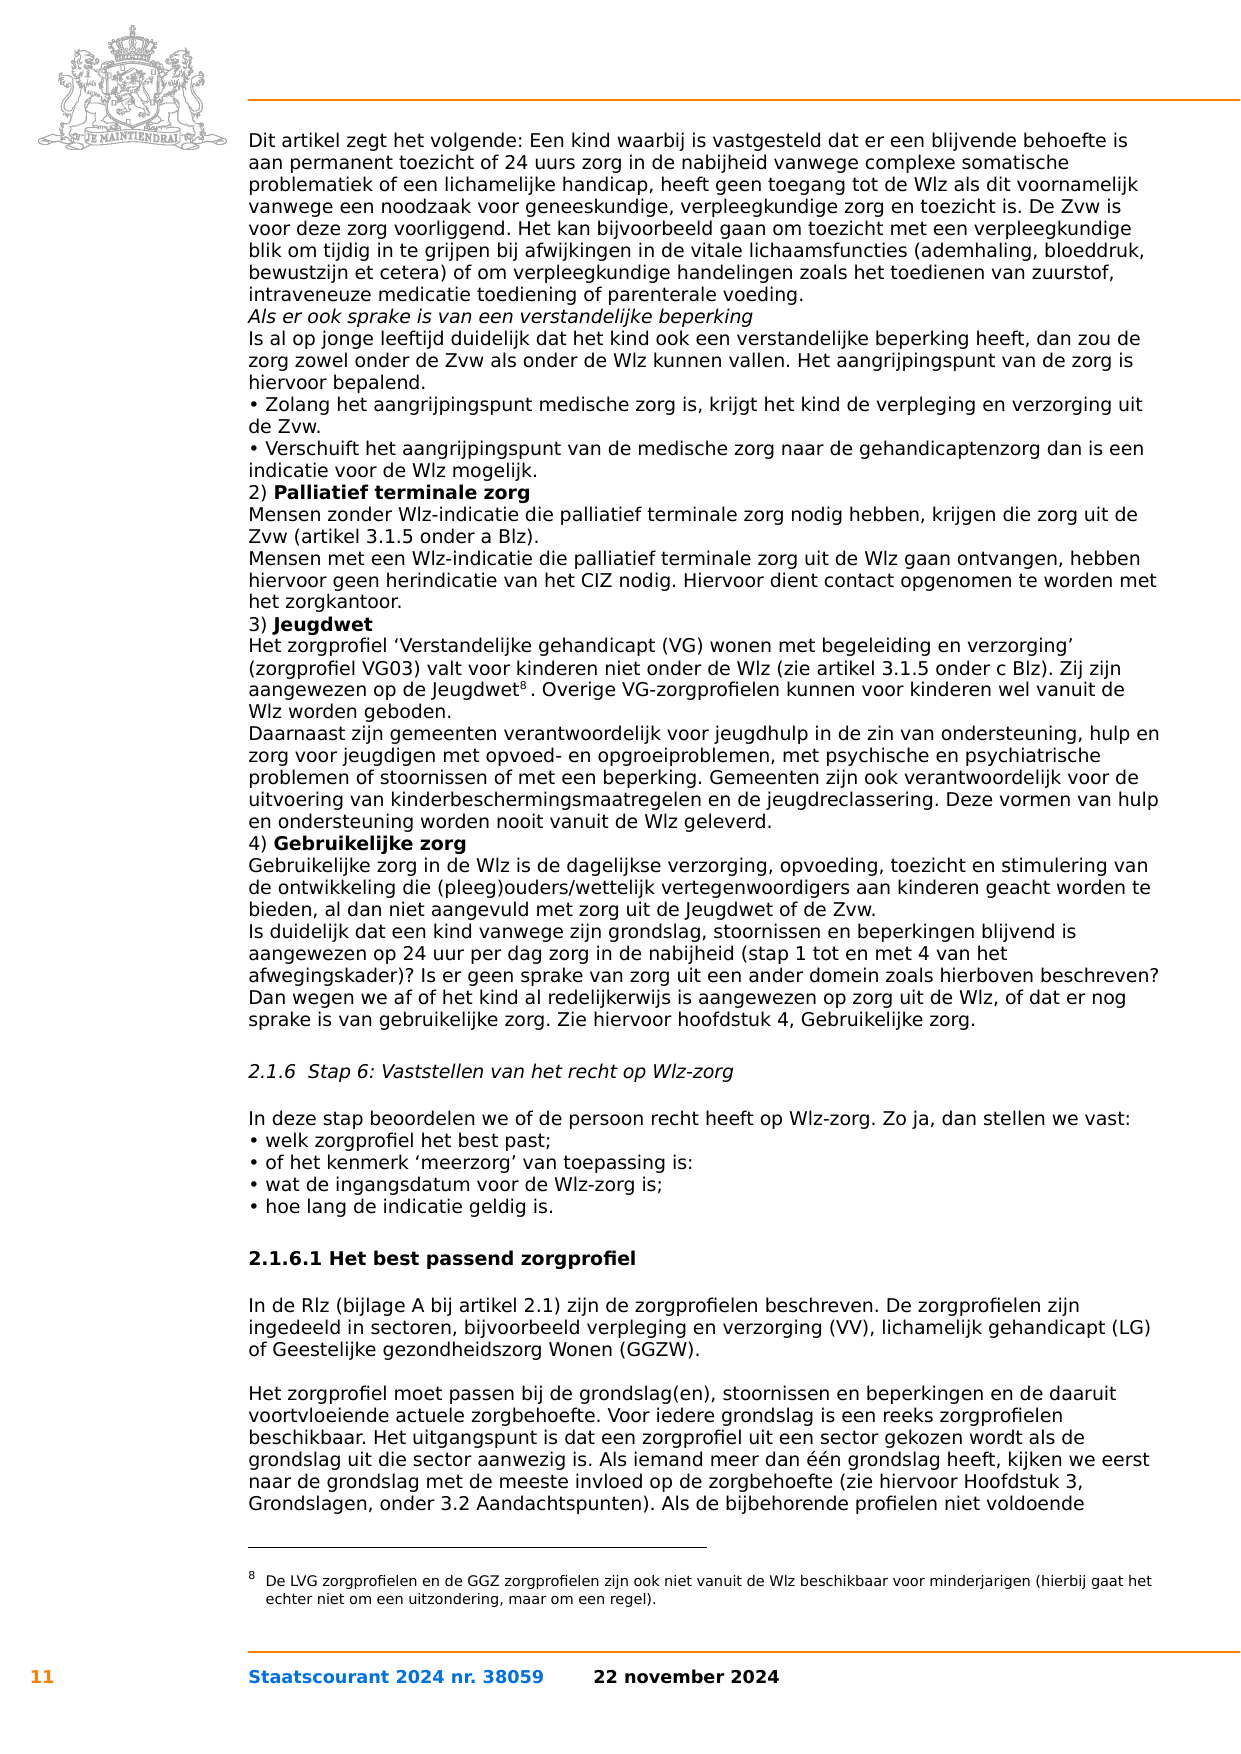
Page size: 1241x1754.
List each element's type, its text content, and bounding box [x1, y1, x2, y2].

text 4) Gebruikelijke zorg [248, 833, 1163, 855]
text Dit artikel zegt het volgende: Een kind waarbij is vastgesteld dat er een blijvende behoefte is aan permanent toezicht of 24 uurs zorg in de nabijheid vanwege complexe somatische problematiek of een lichamelijke handicap, heeft geen toegang tot de Wlz als dit voornamelijk vanwege een noodzaak voor geneeskundige, verpleegkundige zorg en toezicht is. De Zvw is voor deze zorg voorliggend. Het kan bijvoorbeeld gaan om toezicht met een verpleegkundige blik om tijdig in te grijpen bij afwijkingen in de vitale lichaamsfuncties (ademhaling, bloeddruk, bewustzijn et cetera) of om verpleegkundige handelingen zoals het toedienen van zuurstof, intraveneuze medicatie toediening of parenterale voeding. [248, 130, 1163, 306]
text 2) Palliatief terminale zorg [248, 482, 1163, 503]
text Gebruikelijke zorg in de Wlz is de dagelijkse verzorging, opvoeding, toezicht en stimulering van de ontwikkeling die (pleeg)ouders/wettelijk vertegenwoordigers aan kinderen geacht worden te bieden, al dan niet aangevuld met zorg uit de Jeugdwet of de Zvw. [248, 855, 1163, 921]
text In de Rlz (bijlage A bij artikel 2.1) zijn de zorgprofielen beschreven. De zorgprofielen zijn ingedeeld in sectoren, bijvoorbeeld verpleging en verzorging (VV), lichamelijk gehandicapt (LG) of Geestelijke gezondheidszorg Wonen (GGZW). [248, 1295, 1163, 1361]
text Mensen met een Wlz-indicatie die palliatief terminale zorg uit de Wlz gaan ontvangen, hebben hiervoor geen herindicatie van het CIZ nodig. Hiervoor dient contact opgenomen te worden met het zorgkantoor. [248, 547, 1163, 613]
text Het zorgprofiel moet passen bij de grondslag(en), stoornissen en beperkingen en de daaruit voortvloeiende actuele zorgbehoefte. Voor iedere grondslag is een reeks zorgprofielen beschikbaar. Het uitgangspunt is dat een zorgprofiel uit een sector gekozen wordt als de grondslag uit die sector aanwezig is. Als iemand meer dan één grondslag heeft, kijken we eerst naar de grondslag met de meeste invloed op de zorgbehoefte (zie hiervoor Hoofdstuk 3, Grondslagen, onder 3.2 Aandachtspunten). Als de bijbehorende profielen niet voldoende [248, 1383, 1163, 1514]
text Het zorgprofiel ‘Verstandelijke gehandicapt (VG) wonen met begeleiding en verzorging’ (zorgprofiel VG03) valt voor kinderen niet onder de Wlz (zie artikel 3.1.5 onder c Blz). Zij zijn aangewezen op de Jeugdwet. Overige VG-zorgprofielen kunnen voor kinderen wel vanuit de Wlz worden geboden. [248, 635, 1163, 723]
text • hoe lang de indicatie geldig is. [248, 1196, 1163, 1218]
text Daarnaast zijn gemeenten verantwoordelijk voor jeugdhulp in de zin van ondersteuning, hulp en zorg voor jeugdigen met opvoed- en opgroeiproblemen, met psychische en psychiatrische problemen of stoornissen of met een beperking. Gemeenten zijn ook verantwoordelijk voor de uitvoering van kinderbeschermingsmaatregelen en de jeugdreclassering. Deze vormen van hulp en ondersteuning worden nooit vanuit de Wlz geleverd. [248, 723, 1163, 833]
subtitle 2.1.6.1 Het best passend zorgprofiel [248, 1248, 1163, 1270]
text • Verschuift het aangrijpingspunt van de medische zorg naar de gehandicaptenzorg dan is een indicatie voor de Wlz mogelijk. [248, 438, 1163, 482]
text De LVG zorgprofielen en de GGZ zorgprofielen zijn ook niet vanuit de Wlz beschikbaar voor minderjarigen (hierbij gaat het echter niet om een uitzondering, maar om een regel). [248, 1569, 1163, 1608]
text • welk zorgprofiel het best past; [248, 1130, 1163, 1152]
text • wat de ingangsdatum voor de Wlz-zorg is; [248, 1174, 1163, 1196]
text Is duidelijk dat een kind vanwege zijn grondslag, stoornissen en beperkingen blijvend is aangewezen op 24 uur per dag zorg in de nabijheid (stap 1 tot en met 4 van het afwegingskader)? Is er geen sprake van zorg uit een ander domein zoals hierboven beschreven? Dan wegen we af of het kind al redelijkerwijs is aangewezen op zorg uit de Wlz, of dat er nog sprake is van gebruikelijke zorg. Zie hiervoor hoofdstuk 4, Gebruikelijke zorg. [248, 921, 1163, 1031]
text • Zolang het aangrijpingspunt medische zorg is, krijgt het kind de verpleging en verzorging uit de Zvw. [248, 394, 1163, 438]
text • of het kenmerk ‘meerzorg’ van toepassing is: [248, 1152, 1163, 1174]
text 3) Jeugdwet [248, 613, 1163, 635]
subtitle 2.1.6 Stap 6: Vaststellen van het recht op Wlz-zorg [248, 1061, 1163, 1083]
text In deze stap beoordelen we of de persoon recht heeft op Wlz-zorg. Zo ja, dan stellen we vast: [248, 1108, 1163, 1130]
text Is al op jonge leeftijd duidelijk dat het kind ook een verstandelijke beperking heeft, dan zou de zorg zowel onder de Zvw als onder de Wlz kunnen vallen. Het aangrijpingspunt van de zorg is hiervoor bepalend. [248, 328, 1163, 394]
text Als er ook sprake is van een verstandelijke beperking [248, 306, 1163, 328]
picture [38, 25, 227, 150]
text Mensen zonder Wlz-indicatie die palliatief terminale zorg nodig hebben, krijgen die zorg uit de Zvw (artikel 3.1.5 onder a Blz). [248, 503, 1163, 547]
